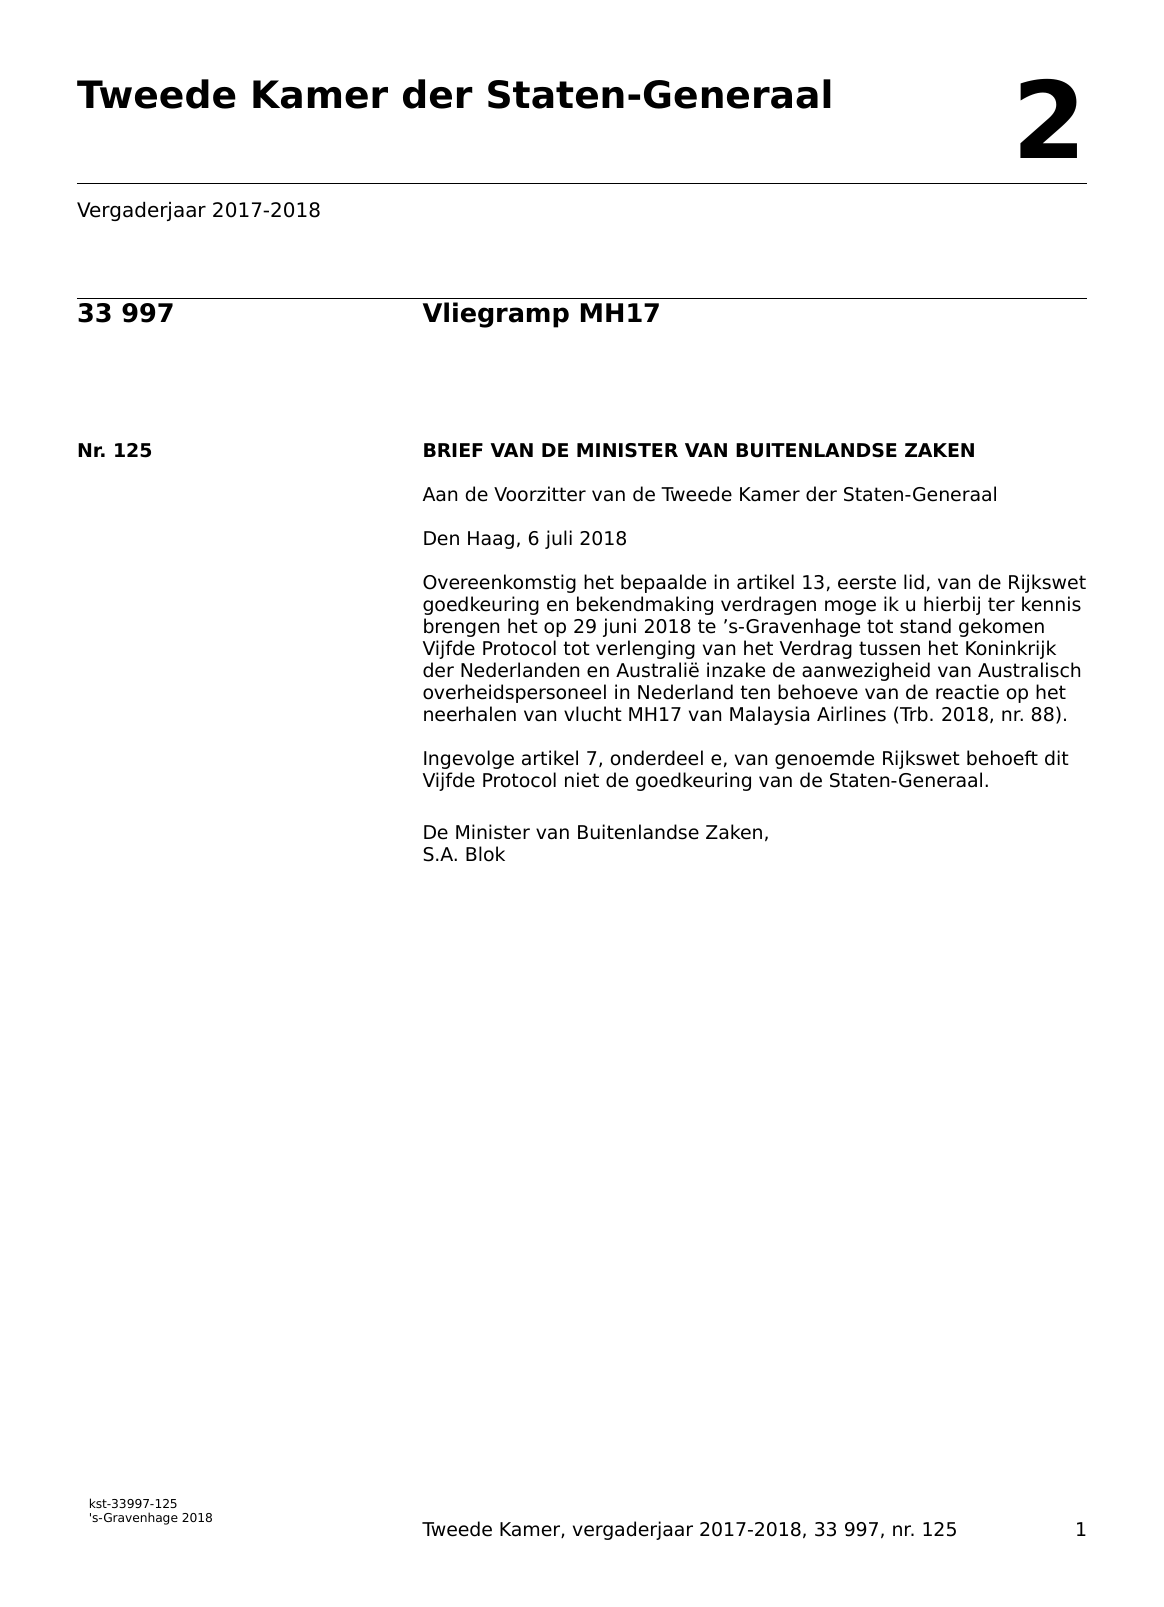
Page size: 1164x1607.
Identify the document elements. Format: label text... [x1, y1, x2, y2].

text 's-Gravenhage 2018 [88, 1511, 323, 1525]
table_cell Vergaderjaar 2017-2018 [77, 184, 1087, 298]
subtitle Nr. 125 BRIEF VAN DE MINISTER VAN BUITENLANDSE ZAKEN [77, 440, 1087, 462]
text Aan de Voorzitter van de Tweede Kamer der Staten-Generaal [422, 484, 1087, 506]
table_header Tweede Kamer der Staten-Generaal [77, 59, 886, 183]
text Den Haag, 6 juli 2018 [422, 528, 1087, 550]
text Ingevolge artikel 7, onderdeel e, van genoemde Rijkswet behoeft dit Vijfde Protocol niet de goedkeuring van de Staten-Generaal. [422, 748, 1087, 792]
subtitle 33 997 Vliegramp MH17 [77, 299, 1087, 329]
text De Minister van Buitenlandse Zaken, S.A. Blok [422, 822, 1087, 866]
table_header 2 [886, 59, 1087, 183]
text kst-33997-125 [88, 1497, 323, 1511]
text Overeenkomstig het bepaalde in artikel 13, eerste lid, van de Rijkswet goedkeuring en bekendmaking verdragen moge ik u hierbij ter kennis brengen het op 29 juni 2018 te ’s-Gravenhage tot stand gekomen Vijfde Protocol tot verlenging van het Verdrag tussen het Koninkrijk der Nederlanden en Australië inzake de aanwezigheid van Australisch overheidspersoneel in Nederland ten behoeve van de reactie op het neerhalen van vlucht MH17 van Malaysia Airlines (Trb. 2018, nr. 88). [422, 572, 1087, 726]
